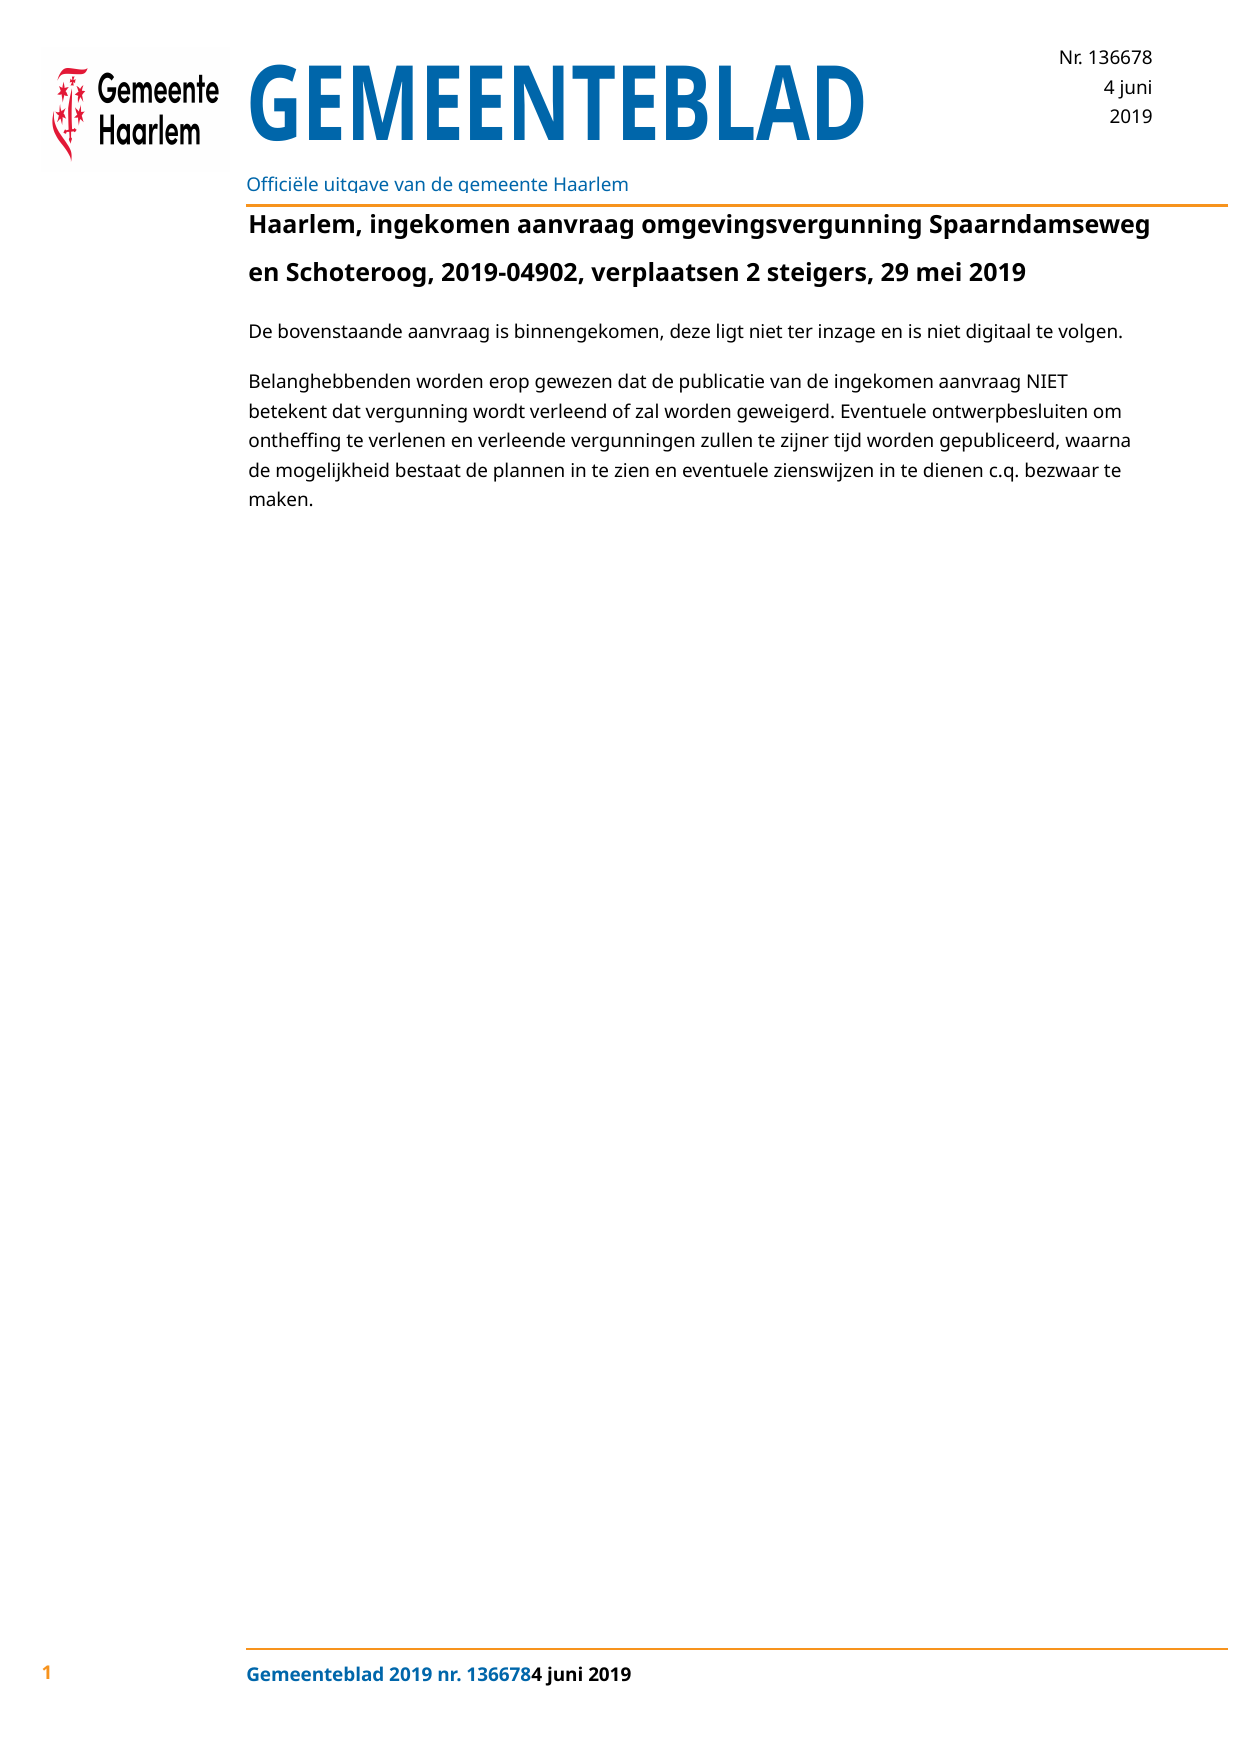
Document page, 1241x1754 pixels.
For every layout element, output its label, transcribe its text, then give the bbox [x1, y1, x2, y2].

text De bovenstaande aanvraag is binnengekomen, deze ligt niet ter inzage en is niet digitaal te volgen. [248, 318, 1152, 344]
text Haarlem, ingekomen aanvraag omgevingsvergunning Spaarndamseweg en Schoteroog, 2019-04902, verplaatsen 2 steigers, 29 mei 2019 [248, 207, 1152, 288]
text Belanghebbenden worden erop gewezen dat de publicatie van de ingekomen aanvraag NIET betekent dat vergunning wordt verleend of zal worden geweigerd. Eventuele ontwerpbesluiten om ontheffing te verlenen en verleende vergunningen zullen te zijner tijd worden gepubliceerd, waarna de mogelijkheid bestaat de plannen in te zien en eventuele zienswijzen in te dienen c.q. bezwaar te maken. [248, 368, 1152, 512]
picture [41, 47, 231, 172]
